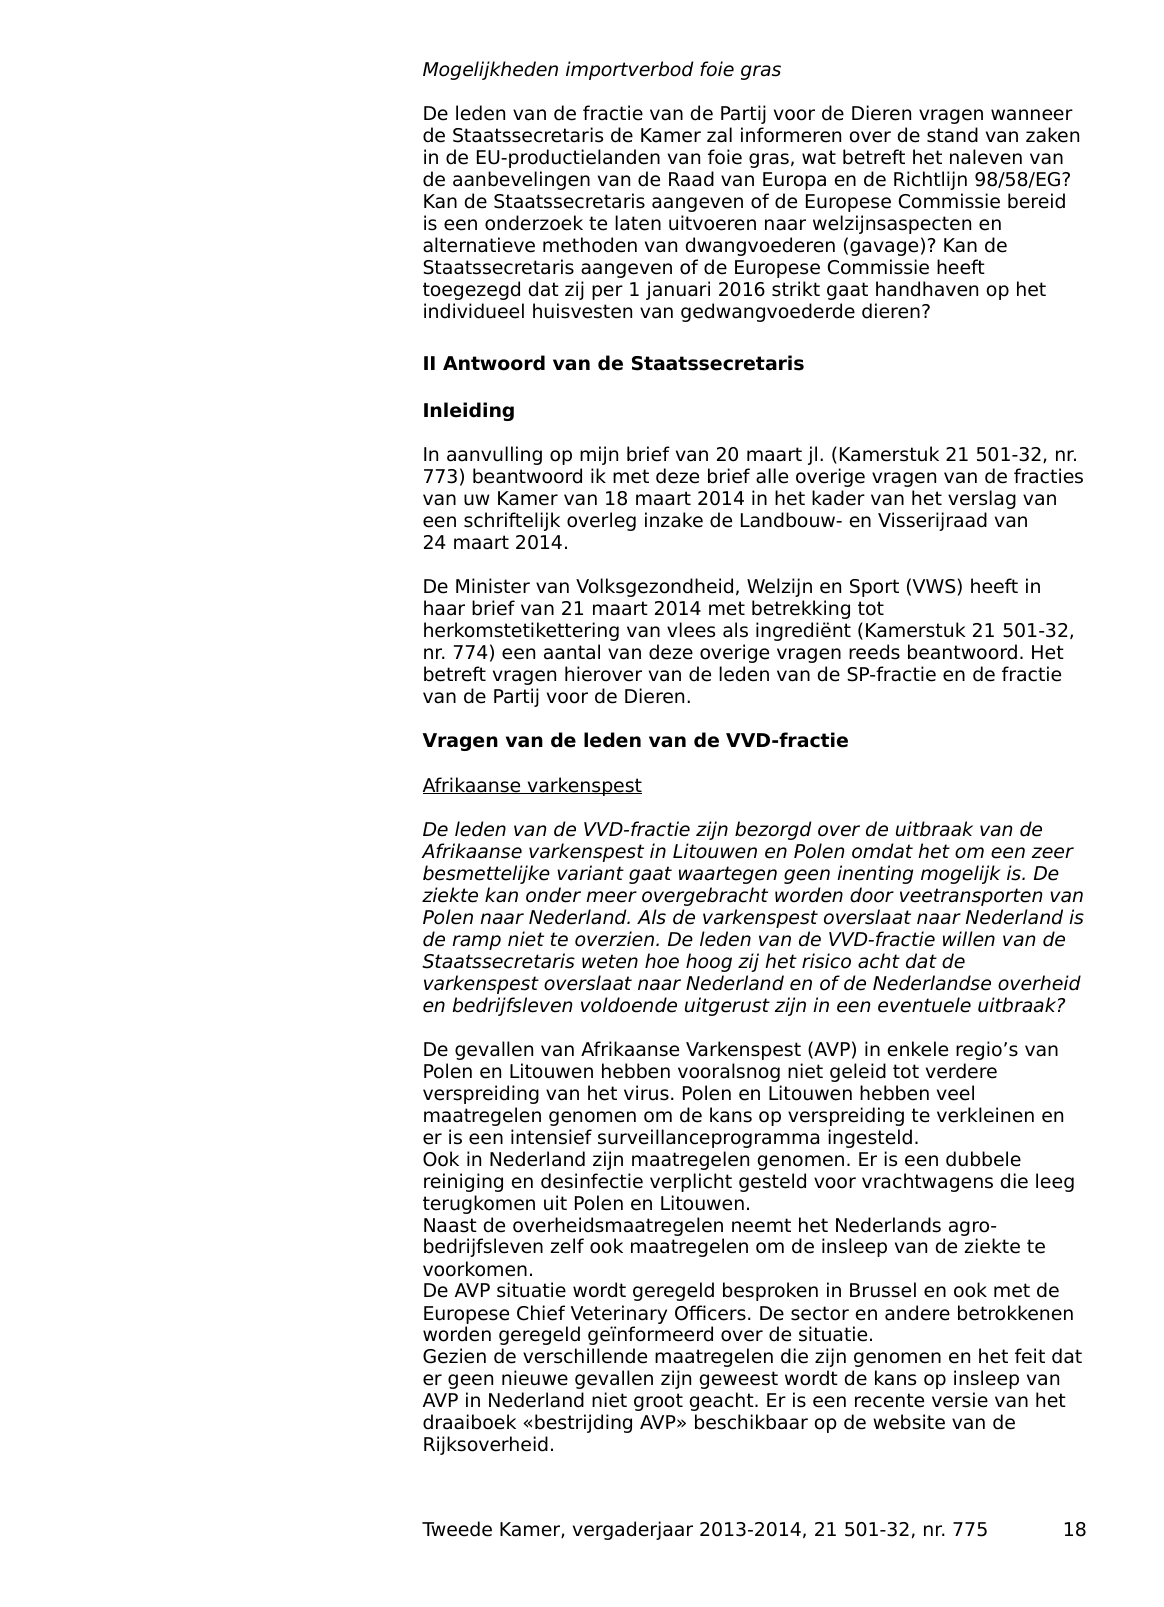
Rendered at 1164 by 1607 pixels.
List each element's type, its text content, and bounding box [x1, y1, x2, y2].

text In aanvulling op mijn brief van 20 maart jl. (Kamerstuk 21 501-32, nr. 773) beantwoord ik met deze brief alle overige vragen van de fracties van uw Kamer van 18 maart 2014 in het kader van het verslag van een schriftelijk overleg inzake de Landbouw- en Visserijraad van 24 maart 2014. [422, 444, 1087, 554]
subtitle Mogelijkheden importverbod foie gras [422, 59, 1087, 81]
text Ook in Nederland zijn maatregelen genomen. Er is een dubbele reiniging en desinfectie verplicht gesteld voor vrachtwagens die leeg terugkomen uit Polen en Litouwen. [422, 1148, 1087, 1214]
text De gevallen van Afrikaanse Varkenspest (AVP) in enkele regio’s van Polen en Litouwen hebben vooralsnog niet geleid tot verdere verspreiding van het virus. Polen en Litouwen hebben veel maatregelen genomen om de kans op verspreiding te verkleinen en er is een intensief surveillanceprogramma ingesteld. [422, 1039, 1087, 1148]
text De AVP situatie wordt geregeld besproken in Brussel en ook met de Europese Chief Veterinary Officers. De sector en andere betrokkenen worden geregeld geïnformeerd over de situatie. [422, 1280, 1087, 1346]
text De Minister van Volksgezondheid, Welzijn en Sport (VWS) heeft in haar brief van 21 maart 2014 met betrekking tot herkomstetikettering van vlees als ingrediënt (Kamerstuk 21 501-32, nr. 774) een aantal van deze overige vragen reeds beantwoord. Het betreft vragen hierover van de leden van de SP-fractie en de fractie van de Partij voor de Dieren. [422, 576, 1087, 708]
text Gezien de verschillende maatregelen die zijn genomen en het feit dat er geen nieuwe gevallen zijn geweest wordt de kans op insleep van AVP in Nederland niet groot geacht. Er is een recente versie van het draaiboek «bestrijding AVP» beschikbaar op de website van de Rijksoverheid. [422, 1346, 1087, 1456]
text De leden van de VVD-fractie zijn bezorgd over de uitbraak van de Afrikaanse varkenspest in Litouwen en Polen omdat het om een zeer besmettelijke variant gaat waartegen geen inenting mogelijk is. De ziekte kan onder meer overgebracht worden door veetransporten van Polen naar Nederland. Als de varkenspest overslaat naar Nederland is de ramp niet te overzien. De leden van de VVD-fractie willen van de Staatssecretaris weten hoe hoog zij het risico acht dat de varkenspest overslaat naar Nederland en of de Nederlandse overheid en bedrijfsleven voldoende uitgerust zijn in een eventuele uitbraak? [422, 819, 1087, 1016]
subtitle Vragen van de leden van de VVD-fractie [422, 730, 1087, 752]
subtitle Inleiding [422, 400, 1087, 422]
subtitle II Antwoord van de Staatssecretaris [422, 353, 1087, 375]
text Naast de overheidsmaatregelen neemt het Nederlands agro-bedrijfsleven zelf ook maatregelen om de insleep van de ziekte te voorkomen. [422, 1214, 1087, 1280]
text De leden van de fractie van de Partij voor de Dieren vragen wanneer de Staatssecretaris de Kamer zal informeren over de stand van zaken in de EU-productielanden van foie gras, wat betreft het naleven van de aanbevelingen van de Raad van Europa en de Richtlijn 98/58/EG? Kan de Staatssecretaris aangeven of de Europese Commissie bereid is een onderzoek te laten uitvoeren naar welzijnsaspecten en alternatieve methoden van dwangvoederen (gavage)? Kan de Staatssecretaris aangeven of de Europese Commissie heeft toegezegd dat zij per 1 januari 2016 strikt gaat handhaven op het individueel huisvesten van gedwangvoederde dieren? [422, 103, 1087, 323]
subtitle Afrikaanse varkenspest [422, 774, 1087, 796]
